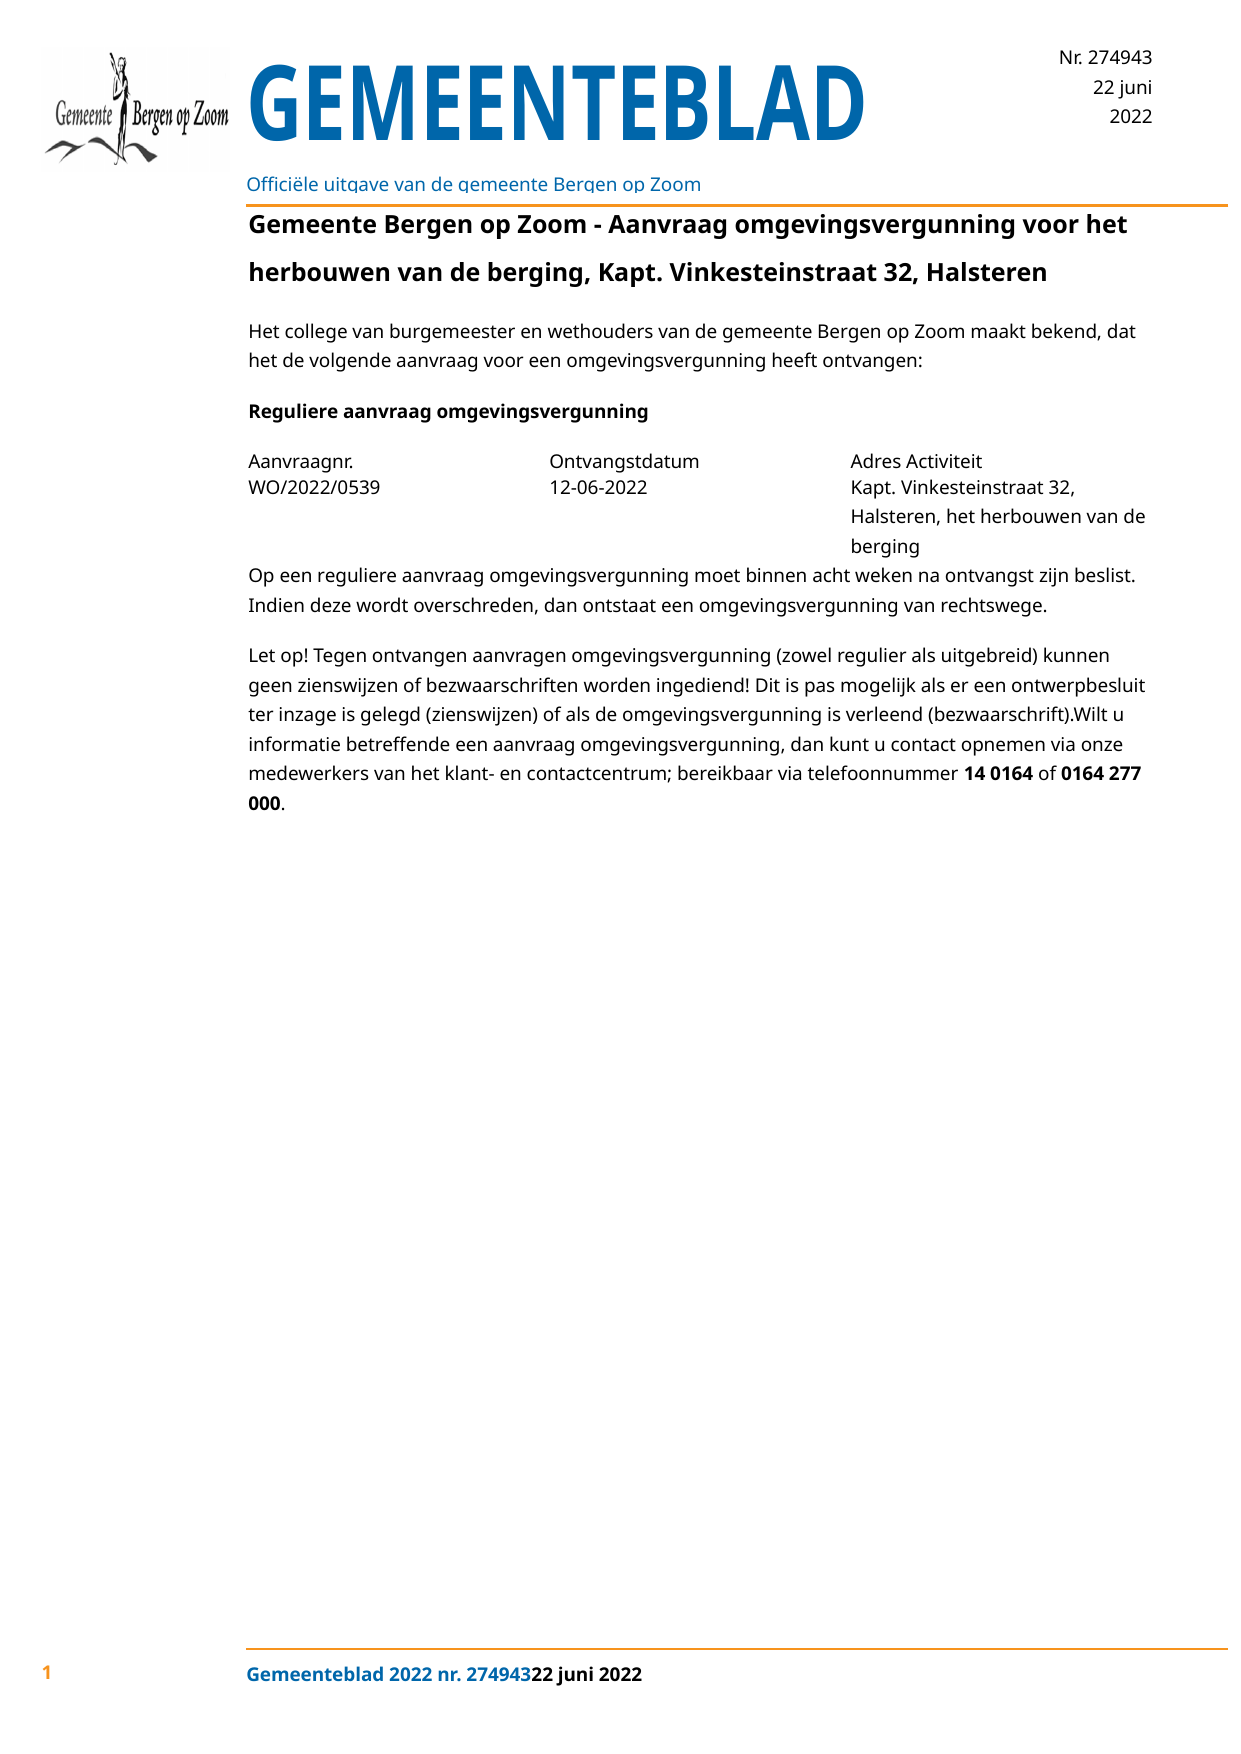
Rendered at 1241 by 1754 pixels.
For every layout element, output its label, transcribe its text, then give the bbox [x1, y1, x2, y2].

picture [41, 47, 231, 172]
table_cell WO/2022/0539 [248, 474, 549, 559]
text Op een reguliere aanvraag omgevingsvergunning moet binnen acht weken na ontvangst zijn beslist. Indien deze wordt overschreden, dan ontstaat een omgevingsvergunning van rechtswege. [248, 562, 1152, 618]
table_cell 12-06-2022 [549, 474, 850, 559]
text Het college van burgemeester en wethouders van de gemeente Bergen op Zoom maakt bekend, dat het de volgende aanvraag voor een omgevingsvergunning heeft ontvangen: [248, 318, 1152, 373]
text Let op! Tegen ontvangen aanvragen omgevingsvergunning (zowel regulier als uitgebreid) kunnen geen zienswijzen of bezwaarschriften worden ingediend! Dit is pas mogelijk als er een ontwerpbesluit ter inzage is gelegd (zienswijzen) of als de omgevingsvergunning is verleend (bezwaarschrift).Wilt u informatie betreffende een aanvraag omgevingsvergunning, dan kunt u contact opnemen via onze medewerkers van het klant- en contactcentrum; bereikbaar via telefoonnummer 14 0164 of 0164 277 000. [248, 642, 1152, 816]
table_header Aanvraagnr. [248, 449, 549, 474]
table_cell Kapt. Vinkesteinstraat 32, Halsteren, het herbouwen van de berging [850, 474, 1152, 559]
table_header Ontvangstdatum [549, 449, 850, 474]
table_header Adres Activiteit [850, 449, 1152, 474]
text Gemeente Bergen op Zoom - Aanvraag omgevingsvergunning voor het herbouwen van de berging, Kapt. Vinkesteinstraat 32, Halsteren [248, 207, 1152, 288]
text Reguliere aanvraag omgevingsvergunning [248, 398, 1152, 424]
